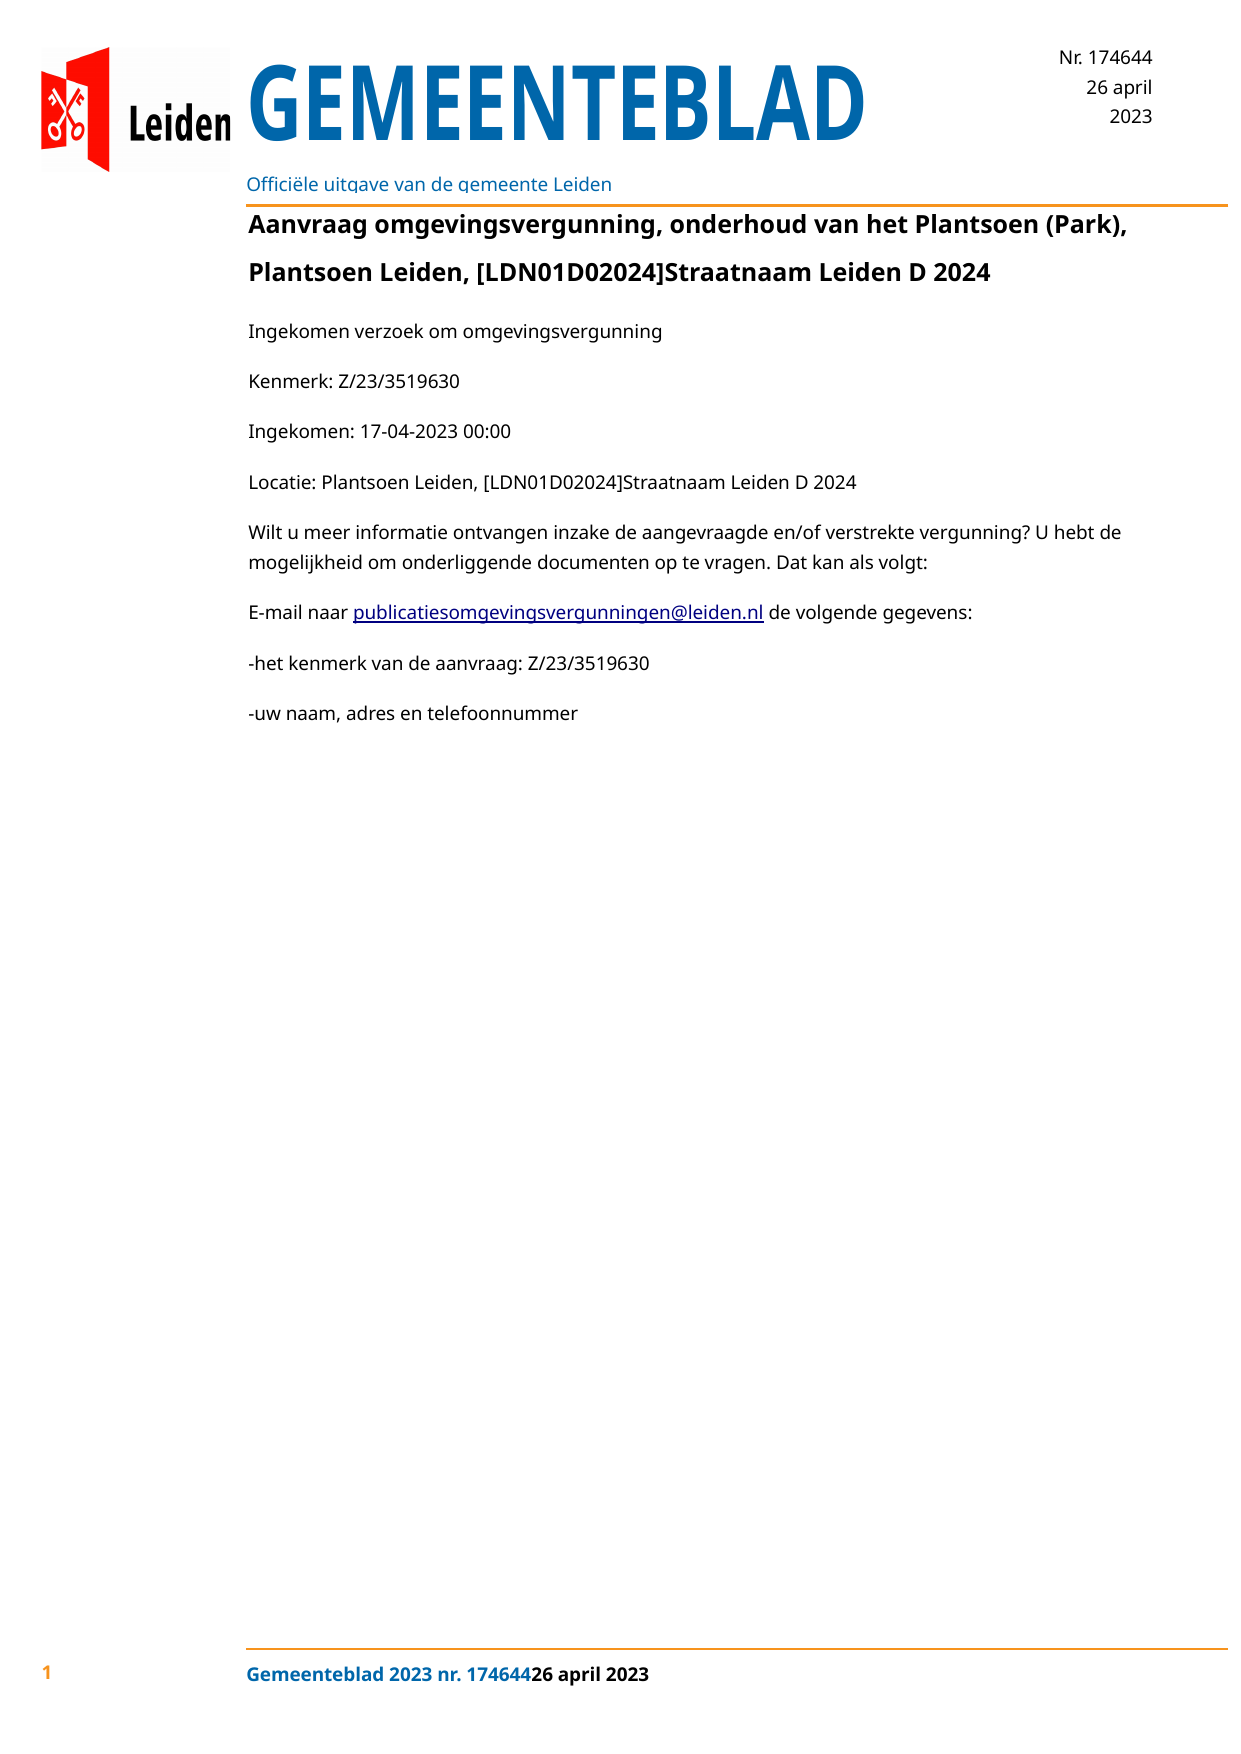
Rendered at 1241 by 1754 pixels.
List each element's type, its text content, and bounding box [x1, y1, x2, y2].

text Locatie: Plantsoen Leiden, [LDN01D02024]Straatnaam Leiden D 2024 [248, 469, 1152, 495]
text -het kenmerk van de aanvraag: Z/23/3519630 [248, 650, 1152, 676]
text Kenmerk: Z/23/3519630 [248, 368, 1152, 394]
text Aanvraag omgevingsvergunning, onderhoud van het Plantsoen (Park), Plantsoen Leiden, [LDN01D02024]Straatnaam Leiden D 2024 [248, 207, 1152, 288]
picture [41, 47, 231, 172]
text E-mail naar publicatiesomgevingsvergunningen@leiden.nl de volgende gegevens: [248, 599, 1152, 625]
text Wilt u meer informatie ontvangen inzake de aangevraagde en/of verstrekte vergunning? U hebt de mogelijkheid om onderliggende documenten op te vragen. Dat kan als volgt: [248, 519, 1152, 575]
text Ingekomen verzoek om omgevingsvergunning [248, 318, 1152, 344]
text Ingekomen: 17-04-2023 00:00 [248, 419, 1152, 444]
text -uw naam, adres en telefoonnummer [248, 700, 1152, 726]
